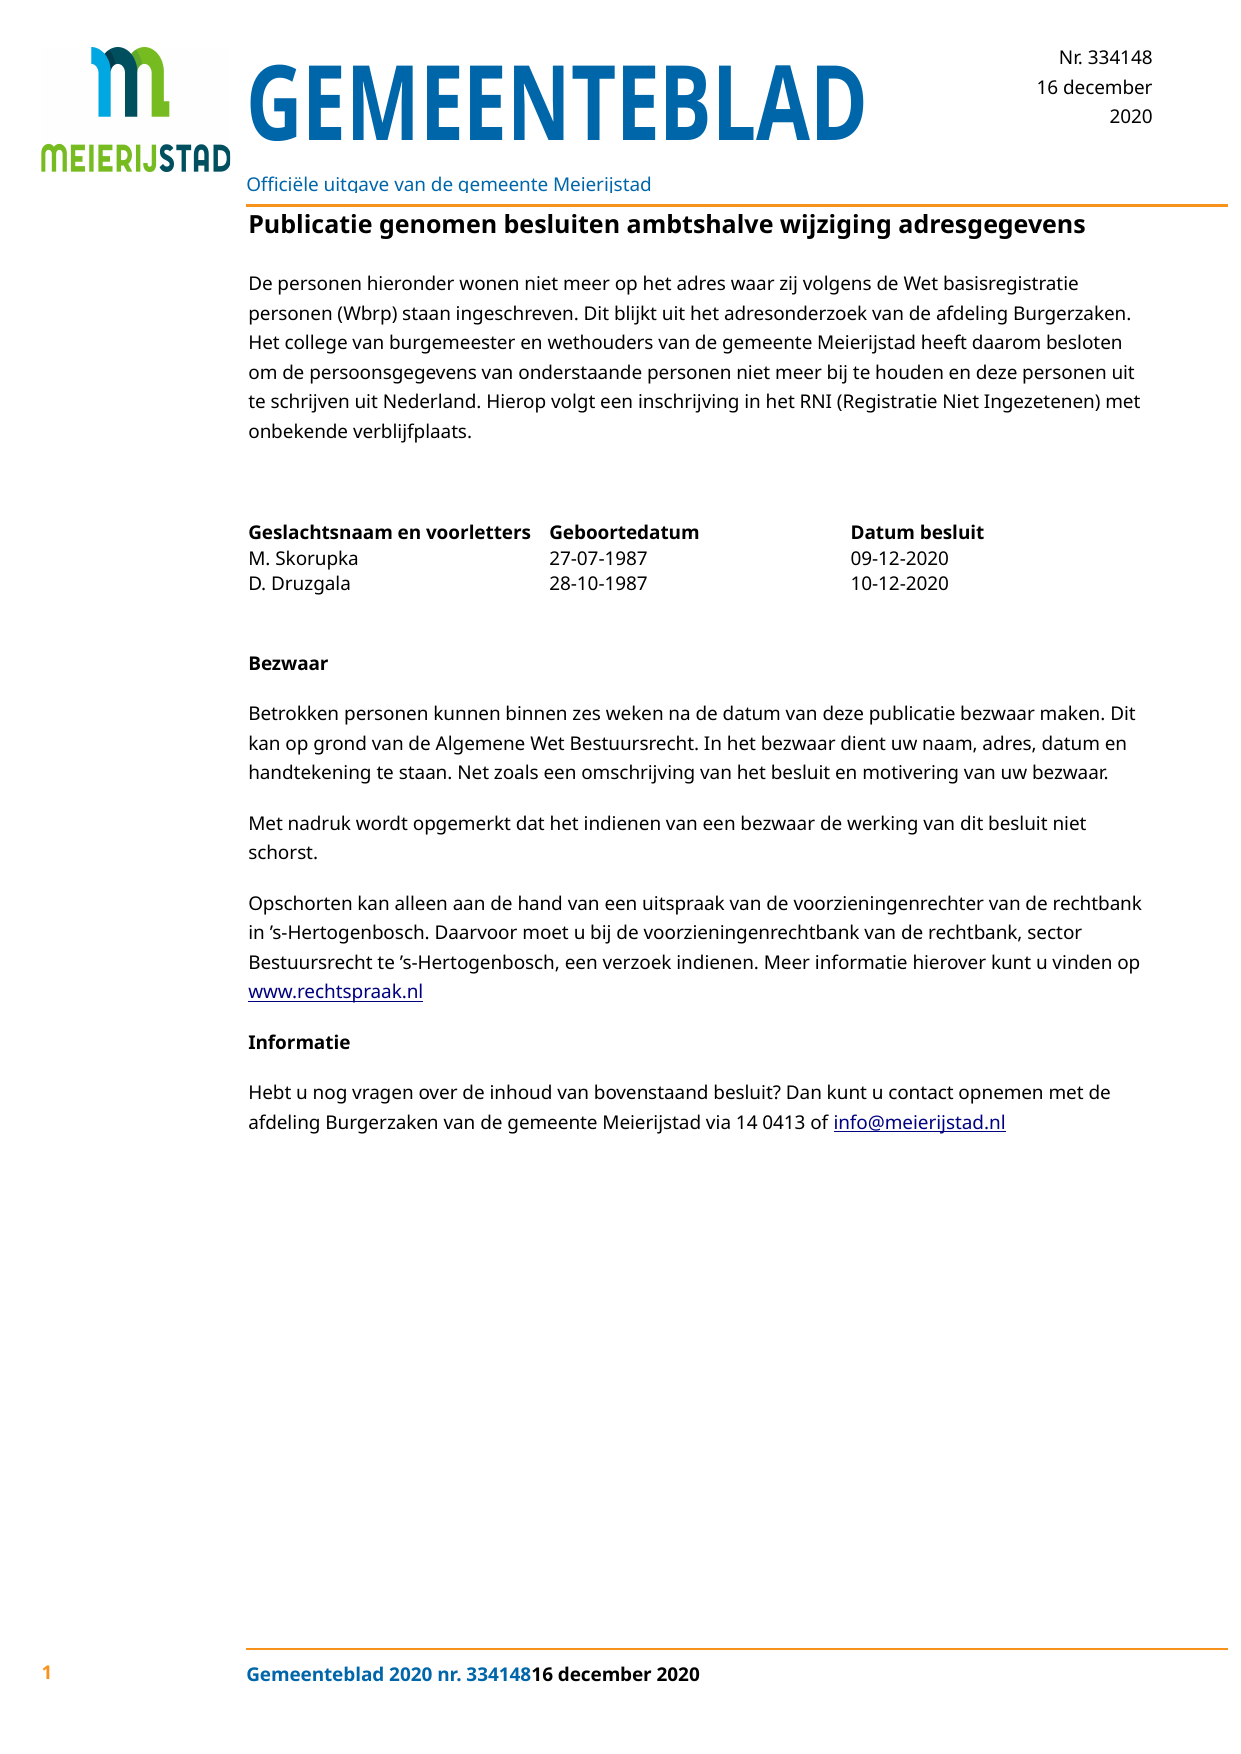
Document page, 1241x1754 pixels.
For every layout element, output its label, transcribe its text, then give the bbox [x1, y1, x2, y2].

text Informatie [248, 1029, 1152, 1055]
table_cell D. Druzgala [248, 571, 549, 596]
text Met nadruk wordt opgemerkt dat het indienen van een bezwaar de werking van dit besluit niet schorst. [248, 810, 1152, 865]
text Betrokken personen kunnen binnen zes weken na de datum van deze publicatie bezwaar maken. Dit kan op grond van de Algemene Wet Bestuursrecht. In het bezwaar dient uw naam, adres, datum en handtekening te staan. Net zoals een omschrijving van het besluit en motivering van uw bezwaar. [248, 700, 1152, 785]
text Opschorten kan alleen aan de hand van een uitspraak van de voorzieningenrechter van de rechtbank in ’s-Hertogenbosch. Daarvoor moet u bij de voorzieningenrechtbank van de rechtbank, sector Bestuursrecht te ’s-Hertogenbosch, een verzoek indienen. Meer informatie hierover kunt u vinden op www.rechtspraak.nl [248, 890, 1152, 1004]
table_cell M. Skorupka [248, 545, 549, 571]
text Hebt u nog vragen over de inhoud van bovenstaand besluit? Dan kunt u contact opnemen met de afdeling Burgerzaken van de gemeente Meierijstad via 14 0413 of info@meierijstad.nl [248, 1079, 1152, 1135]
text Publicatie genomen besluiten ambtshalve wijziging adresgegevens [248, 207, 1152, 241]
table_cell 09-12-2020 [850, 545, 1152, 571]
table_cell 10-12-2020 [850, 571, 1152, 596]
table_header Geslachtsnaam en voorletters [248, 519, 549, 545]
text Bezwaar [248, 650, 1152, 676]
text De personen hieronder wonen niet meer op het adres waar zij volgens de Wet basisregistratie personen (Wbrp) staan ingeschreven. Dit blijkt uit het adresonderzoek van de afdeling Burgerzaken. Het college van burgemeester en wethouders van de gemeente Meierijstad heeft daarom besloten om de persoonsgegevens van onderstaande personen niet meer bij te houden en deze personen uit te schrijven uit Nederland. Hierop volgt een inschrijving in het RNI (Registratie Niet Ingezetenen) met onbekende verblijfplaats. [248, 270, 1152, 444]
picture [41, 47, 231, 172]
table_cell 27-07-1987 [549, 545, 850, 571]
table_header Datum besluit [850, 519, 1152, 545]
table_header Geboortedatum [549, 519, 850, 545]
table_cell 28-10-1987 [549, 571, 850, 596]
